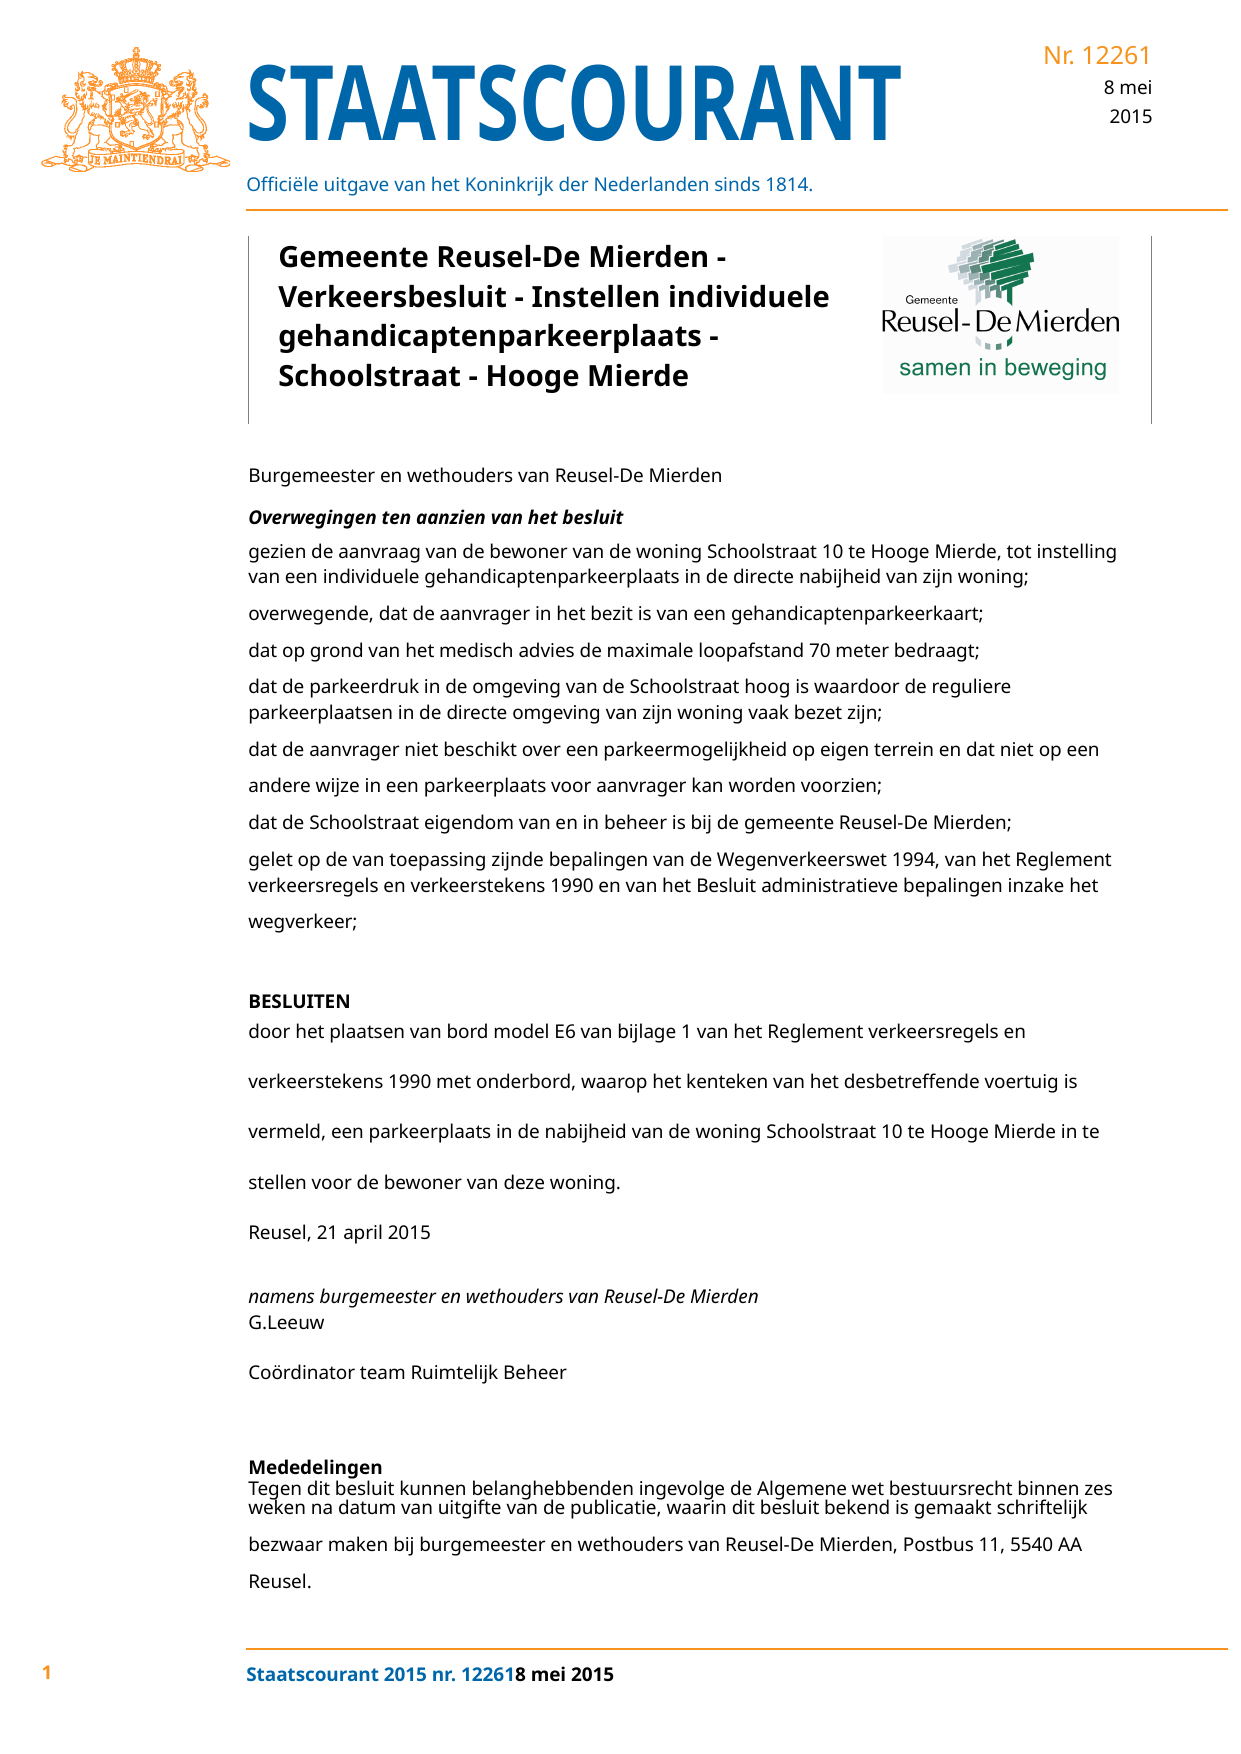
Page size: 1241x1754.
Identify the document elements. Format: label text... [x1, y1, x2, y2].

text overwegende, dat de aanvrager in het bezit is van een gehandicaptenparkeerkaart; [248, 600, 1152, 626]
text namens burgemeester en wethouders van Reusel-De Mierden [248, 1283, 1152, 1309]
text dat de aanvrager niet beschikt over een parkeermogelijkheid op eigen terrein en dat niet op een [248, 736, 1152, 762]
text dat de Schoolstraat eigendom van en in beheer is bij de gemeente Reusel-De Mierden; [248, 809, 1152, 835]
text Reusel. [248, 1573, 1152, 1592]
text door het plaatsen van bord model E6 van bijlage 1 van het Reglement verkeersregels en [248, 1018, 1152, 1043]
text Burgemeester en wethouders van Reusel-De Mierden [248, 462, 1152, 488]
text Overwegingen ten aanzien van het besluit [248, 504, 1152, 529]
text BESLUITEN [248, 988, 1152, 1014]
text stellen voor de bewoner van deze woning. [248, 1169, 1152, 1195]
text wegverkeer; [248, 908, 1152, 934]
text andere wijze in een parkeerplaats voor aanvrager kan worden voorzien; [248, 773, 1152, 798]
table_header [850, 236, 1151, 424]
text dat op grond van het medisch advies de maximale loopafstand 70 meter bedraagt; [248, 637, 1152, 663]
text G.Leeuw [248, 1309, 1152, 1335]
text bezwaar maken bij burgemeester en wethouders van Reusel-De Mierden, Postbus 11, 5540 AA [248, 1536, 1152, 1555]
text gelet op de van toepassing zijnde bepalingen van de Wegenverkeerswet 1994, van het Reglement verkeersregels en verkeerstekens 1990 en van het Besluit administratieve bepalingen inzake het [248, 846, 1152, 897]
text Reusel, 21 april 2015 [248, 1219, 1152, 1245]
text gezien de aanvraag van de bewoner van de woning Schoolstraat 10 te Hooge Mierde, tot instelling van een individuele gehandicaptenparkeerplaats in de directe nabijheid van zijn woning; [248, 538, 1152, 589]
text Tegen dit besluit kunnen belanghebbenden ingevolge de Algemene wet bestuursrecht binnen zes weken na datum van uitgifte van de publicatie, waarin dit besluit bekend is gemaakt schriftelijk [248, 1480, 1152, 1518]
text Coördinator team Ruimtelijk Beheer [248, 1359, 1152, 1385]
table_header Gemeente Reusel-De Mierden - Verkeersbesluit - Instellen individuele gehandicaptenparkeerplaats - Schoolstraat - Hooge Mierde [249, 236, 850, 424]
picture [882, 236, 1119, 394]
picture [41, 47, 231, 172]
text verkeerstekens 1990 met onderbord, waarop het kenteken van het desbetreffende voertuig is [248, 1068, 1152, 1094]
text Mededelingen [248, 1454, 1152, 1480]
text vermeld, een parkeerplaats in de nabijheid van de woning Schoolstraat 10 te Hooge Mierde in te [248, 1119, 1152, 1144]
text dat de parkeerdruk in de omgeving van de Schoolstraat hoog is waardoor de reguliere parkeerplaatsen in de directe omgeving van zijn woning vaak bezet zijn; [248, 674, 1152, 725]
